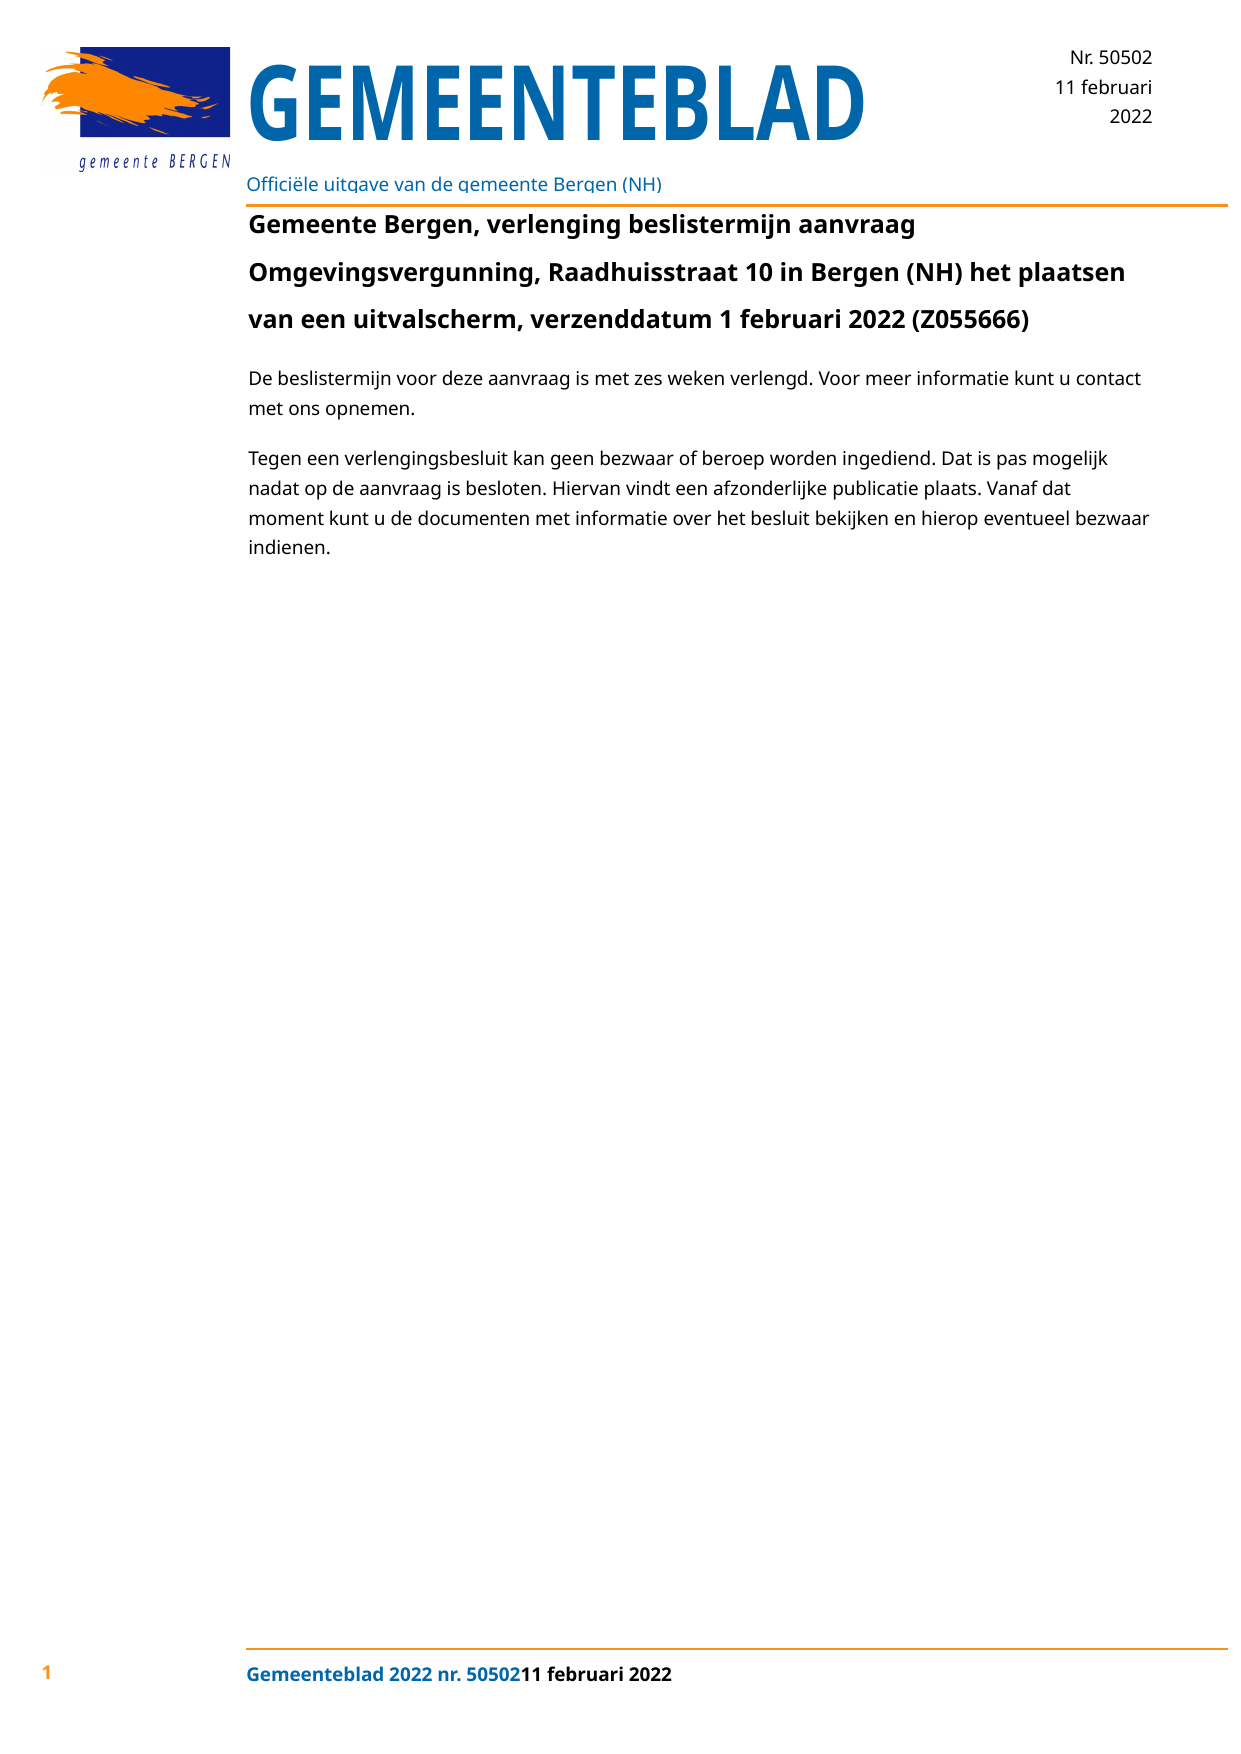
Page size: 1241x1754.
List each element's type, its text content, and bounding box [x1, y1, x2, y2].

text Gemeente Bergen, verlenging beslistermijn aanvraag Omgevingsvergunning, Raadhuisstraat 10 in Bergen (NH) het plaatsen van een uitvalscherm, verzenddatum 1 februari 2022 (Z055666) [248, 207, 1152, 336]
text De beslistermijn voor deze aanvraag is met zes weken verlengd. Voor meer informatie kunt u contact met ons opnemen. [248, 366, 1152, 421]
picture [41, 47, 231, 172]
text Tegen een verlengingsbesluit kan geen bezwaar of beroep worden ingediend. Dat is pas mogelijk nadat op de aanvraag is besloten. Hiervan vindt een afzonderlijke publicatie plaats. Vanaf dat moment kunt u de documenten met informatie over het besluit bekijken en hierop eventueel bezwaar indienen. [248, 446, 1152, 560]
